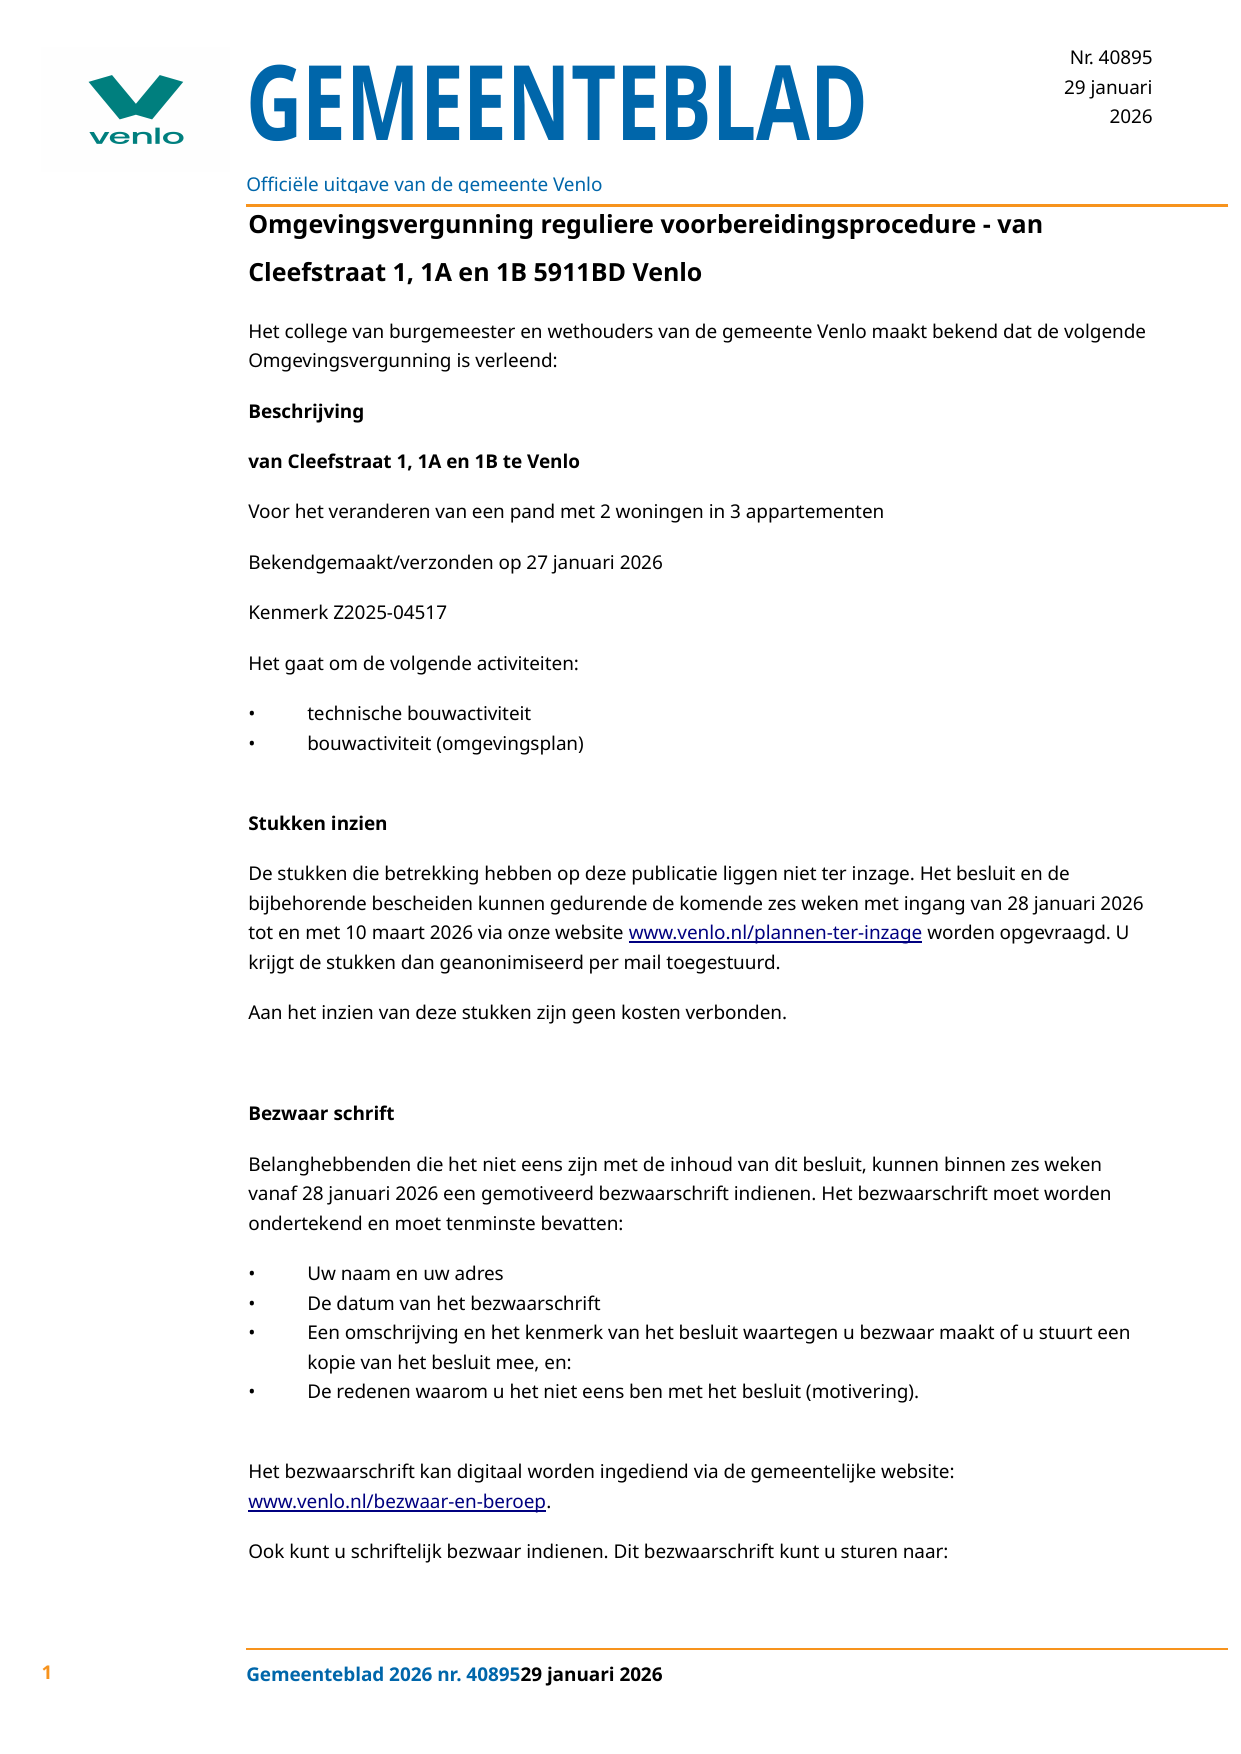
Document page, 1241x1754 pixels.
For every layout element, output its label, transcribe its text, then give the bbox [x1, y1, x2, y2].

list bouwactiviteit (omgevingsplan) [248, 730, 1152, 756]
text Bezwaar schrift [248, 1100, 1152, 1126]
text van Cleefstraat 1, 1A en 1B te Venlo [248, 448, 1152, 474]
text Bekendgemaakt/verzonden op 27 januari 2026 [248, 549, 1152, 575]
list De redenen waarom u het niet eens ben met het besluit (motivering). [248, 1379, 1152, 1404]
list De datum van het bezwaarschrift [248, 1290, 1152, 1316]
text Het college van burgemeester en wethouders van de gemeente Venlo maakt bekend dat de volgende Omgevingsvergunning is verleend: [248, 318, 1152, 373]
text Belanghebbenden die het niet eens zijn met de inhoud van dit besluit, kunnen binnen zes weken vanaf 28 januari 2026 een gemotiveerd bezwaarschrift indienen. Het bezwaarschrift moet worden ondertekend en moet tenminste bevatten: [248, 1151, 1152, 1236]
text De stukken die betrekking hebben op deze publicatie liggen niet ter inzage. Het besluit en de bijbehorende bescheiden kunnen gedurende de komende zes weken met ingang van 28 januari 2026 tot en met 10 maart 2026 via onze website www.venlo.nl/plannen-ter-inzage worden opgevraagd. U krijgt de stukken dan geanonimiseerd per mail toegestuurd. [248, 860, 1152, 975]
text Aan het inzien van deze stukken zijn geen kosten verbonden. [248, 999, 1152, 1025]
text Ook kunt u schriftelijk bezwaar indienen. Dit bezwaarschrift kunt u sturen naar: [248, 1539, 1152, 1564]
list Een omschrijving en het kenmerk van het besluit waartegen u bezwaar maakt of u stuurt een kopie van het besluit mee, en: [248, 1319, 1152, 1375]
text Stukken inzien [248, 810, 1152, 836]
text Het bezwaarschrift kan digitaal worden ingediend via de gemeentelijke website: www.venlo.nl/bezwaar-en-beroep. [248, 1459, 1152, 1514]
text Het gaat om de volgende activiteiten: [248, 650, 1152, 676]
text Kenmerk Z2025-04517 [248, 599, 1152, 625]
list technische bouwactiviteit [248, 700, 1152, 726]
text Omgevingsvergunning reguliere voorbereidingsprocedure - van Cleefstraat 1, 1A en 1B 5911BD Venlo [248, 207, 1152, 288]
list Uw naam en uw adres [248, 1260, 1152, 1286]
picture [41, 47, 231, 172]
text Voor het veranderen van een pand met 2 woningen in 3 appartementen [248, 499, 1152, 524]
text Beschrijving [248, 398, 1152, 424]
